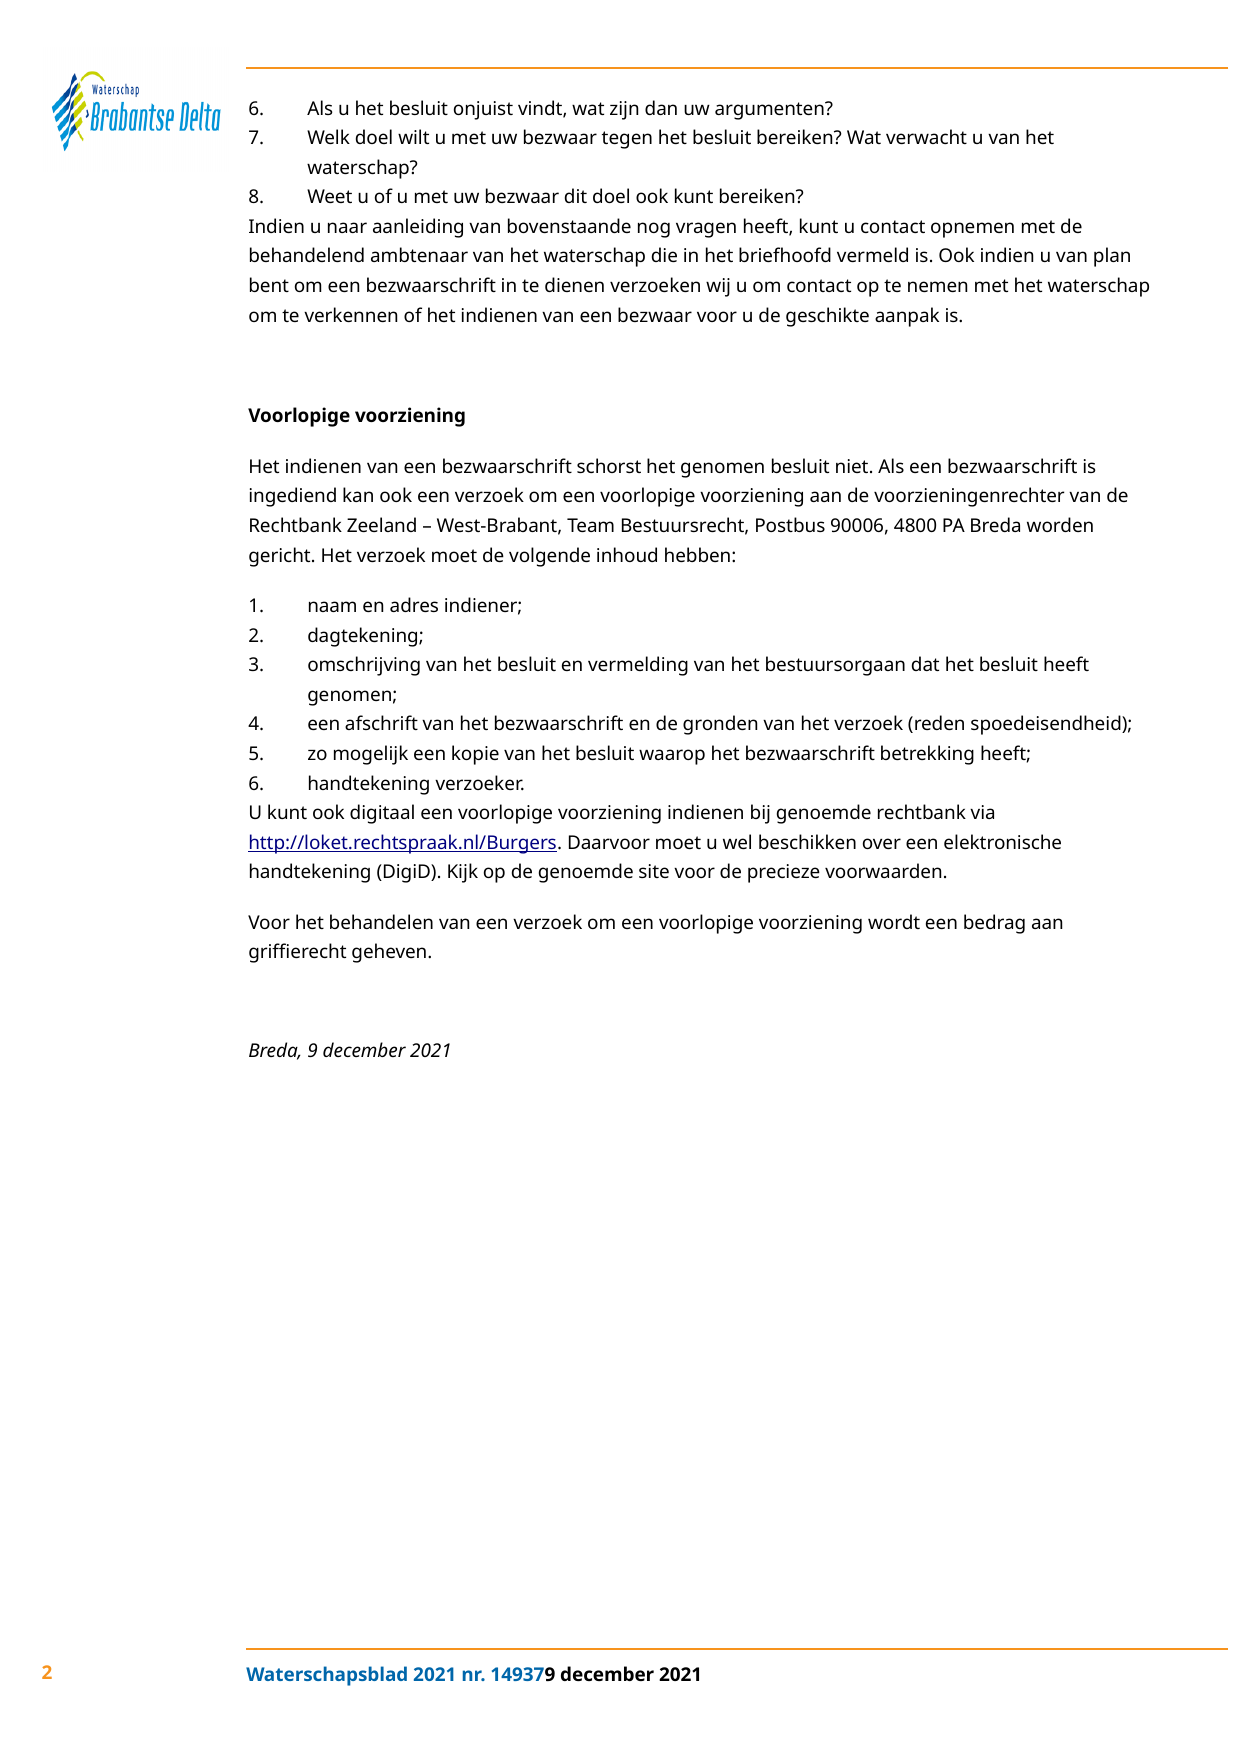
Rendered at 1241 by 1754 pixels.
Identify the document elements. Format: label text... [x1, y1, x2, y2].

list Weet u of u met uw bezwaar dit doel ook kunt bereiken? [248, 183, 1152, 209]
text U kunt ook digitaal een voorlopige voorziening indienen bij genoemde rechtbank via http://loket.rechtspraak.nl/Burgers. Daarvoor moet u wel beschikken over een elektronische handtekening (DigiD). Kijk op de genoemde site voor de precieze voorwaarden. [248, 799, 1152, 884]
text Indien u naar aanleiding van bovenstaande nog vragen heeft, kunt u contact opnemen met de behandelend ambtenaar van het waterschap die in het briefhoofd vermeld is. Ook indien u van plan bent om een bezwaarschrift in te dienen verzoeken wij u om contact op te nemen met het waterschap om te verkennen of het indienen van een bezwaar voor u de geschikte aanpak is. [248, 213, 1152, 328]
text Breda, 9 december 2021 [248, 1037, 1152, 1062]
text Voor het behandelen van een verzoek om een voorlopige voorziening wordt een bedrag aan griffierecht geheven. [248, 909, 1152, 964]
list naam en adres indiener; [248, 592, 1152, 618]
text Voorlopige voorziening [248, 403, 1152, 428]
list een afschrift van het bezwaarschrift en de gronden van het verzoek (reden spoedeisendheid); [248, 711, 1152, 736]
picture [41, 47, 231, 172]
list omschrijving van het besluit en vermelding van het bestuursorgaan dat het besluit heeft genomen; [248, 651, 1152, 707]
list handtekening verzoeker. [248, 770, 1152, 796]
list Als u het besluit onjuist vindt, wat zijn dan uw argumenten? [248, 95, 1152, 121]
text Het indienen van een bezwaarschrift schorst het genomen besluit niet. Als een bezwaarschrift is ingediend kan ook een verzoek om een voorlopige voorziening aan de voorzieningenrechter van de Rechtbank Zeeland – West-Brabant, Team Bestuursrecht, Postbus 90006, 4800 PA Breda worden gericht. Het verzoek moet de volgende inhoud hebben: [248, 453, 1152, 568]
list Welk doel wilt u met uw bezwaar tegen het besluit bereiken? Wat verwacht u van het waterschap? [248, 124, 1152, 180]
list zo mogelijk een kopie van het besluit waarop het bezwaarschrift betrekking heeft; [248, 740, 1152, 766]
list dagtekening; [248, 622, 1152, 648]
